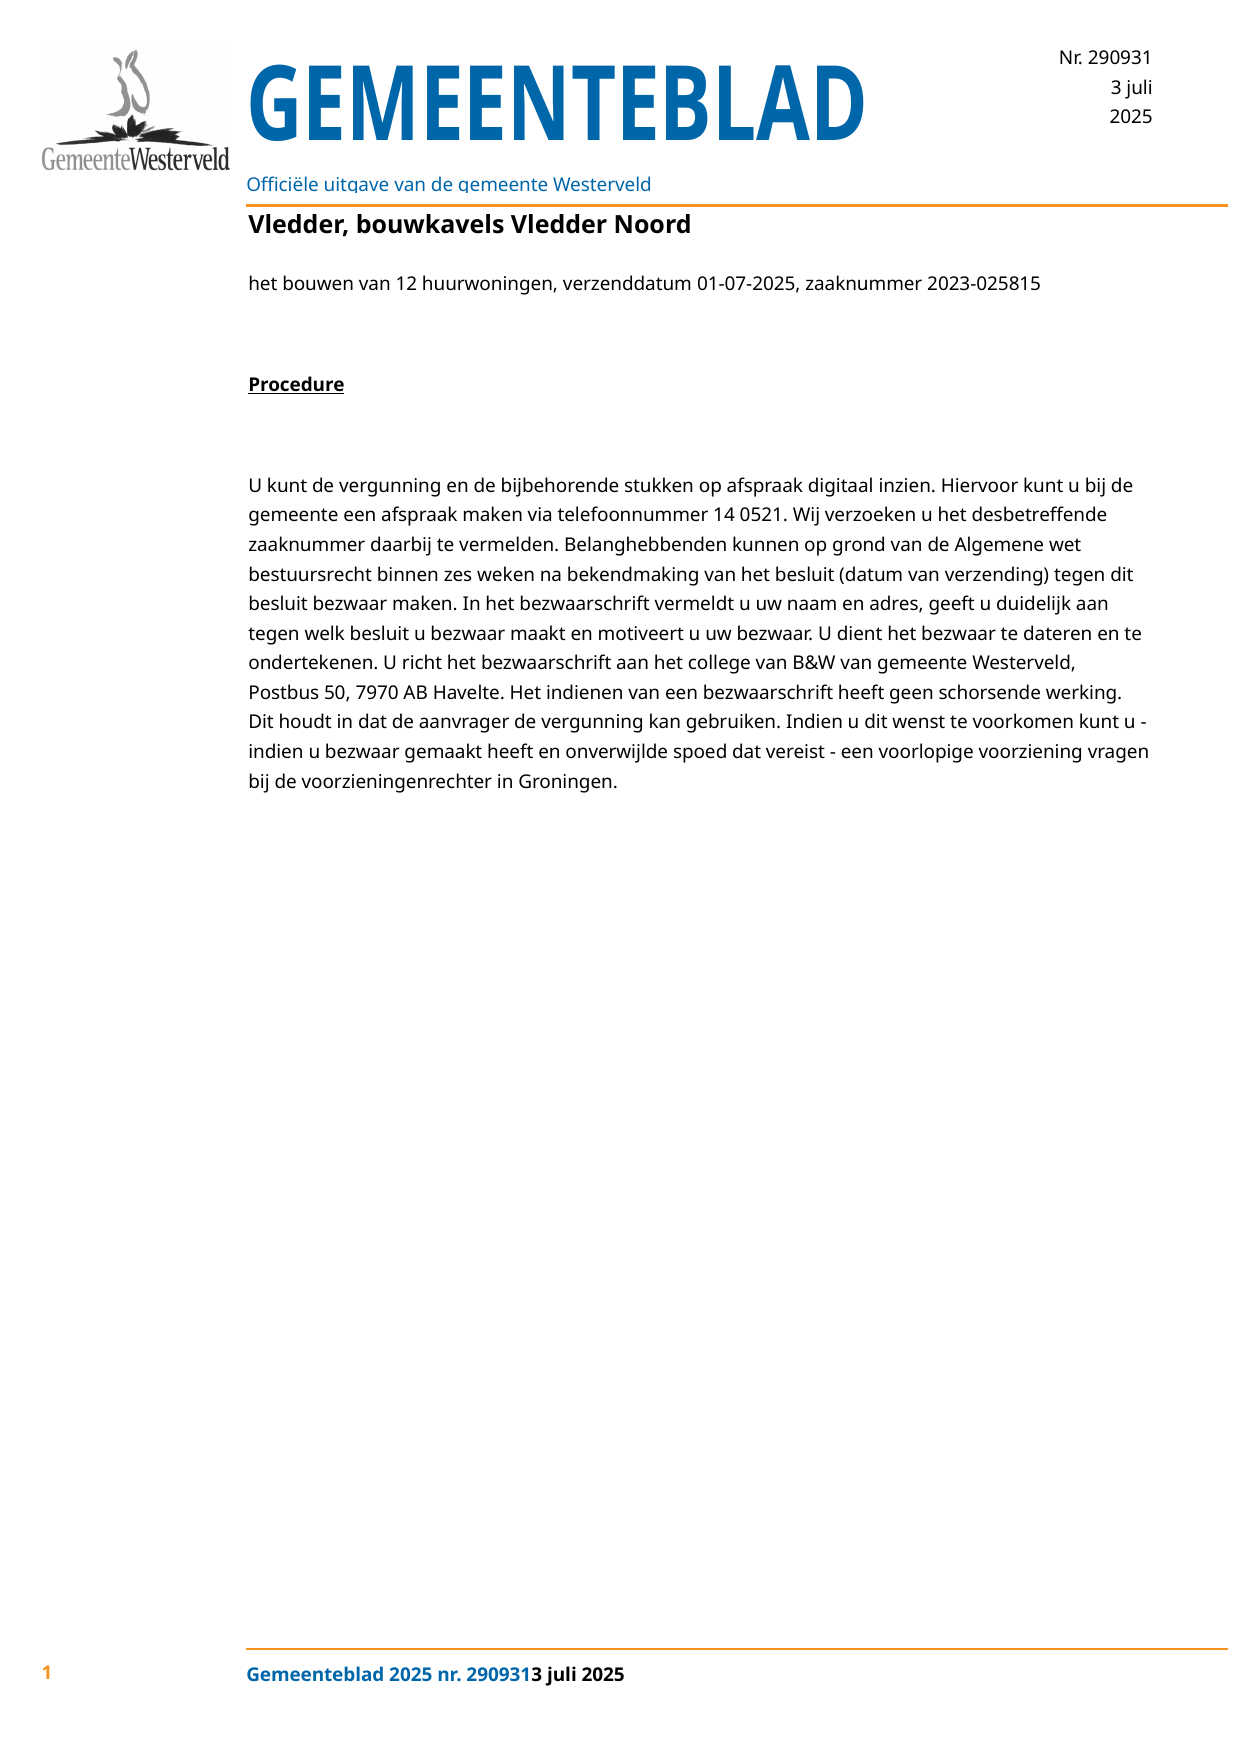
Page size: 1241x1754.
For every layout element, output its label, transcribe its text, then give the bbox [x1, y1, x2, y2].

text het bouwen van 12 huurwoningen, verzenddatum 01-07-2025, zaaknummer 2023-025815 [248, 270, 1152, 296]
picture [41, 47, 231, 172]
text Procedure [248, 371, 1152, 397]
text U kunt de vergunning en de bijbehorende stukken op afspraak digitaal inzien. Hiervoor kunt u bij de gemeente een afspraak maken via telefoonnummer 14 0521. Wij verzoeken u het desbetreffende zaaknummer daarbij te vermelden. Belanghebbenden kunnen op grond van de Algemene wet bestuursrecht binnen zes weken na bekendmaking van het besluit (datum van verzending) tegen dit besluit bezwaar maken. In het bezwaarschrift vermeldt u uw naam en adres, geeft u duidelijk aan tegen welk besluit u bezwaar maakt en motiveert u uw bezwaar. U dient het bezwaar te dateren en te ondertekenen. U richt het bezwaarschrift aan het college van B&W van gemeente Westerveld, Postbus 50, 7970 AB Havelte. Het indienen van een bezwaarschrift heeft geen schorsende werking. Dit houdt in dat de aanvrager de vergunning kan gebruiken. Indien u dit wenst te voorkomen kunt u - indien u bezwaar gemaakt heeft en onverwijlde spoed dat vereist - een voorlopige voorziening vragen bij de voorzieningenrechter in Groningen. [248, 472, 1152, 793]
text Vledder, bouwkavels Vledder Noord [248, 207, 1152, 241]
